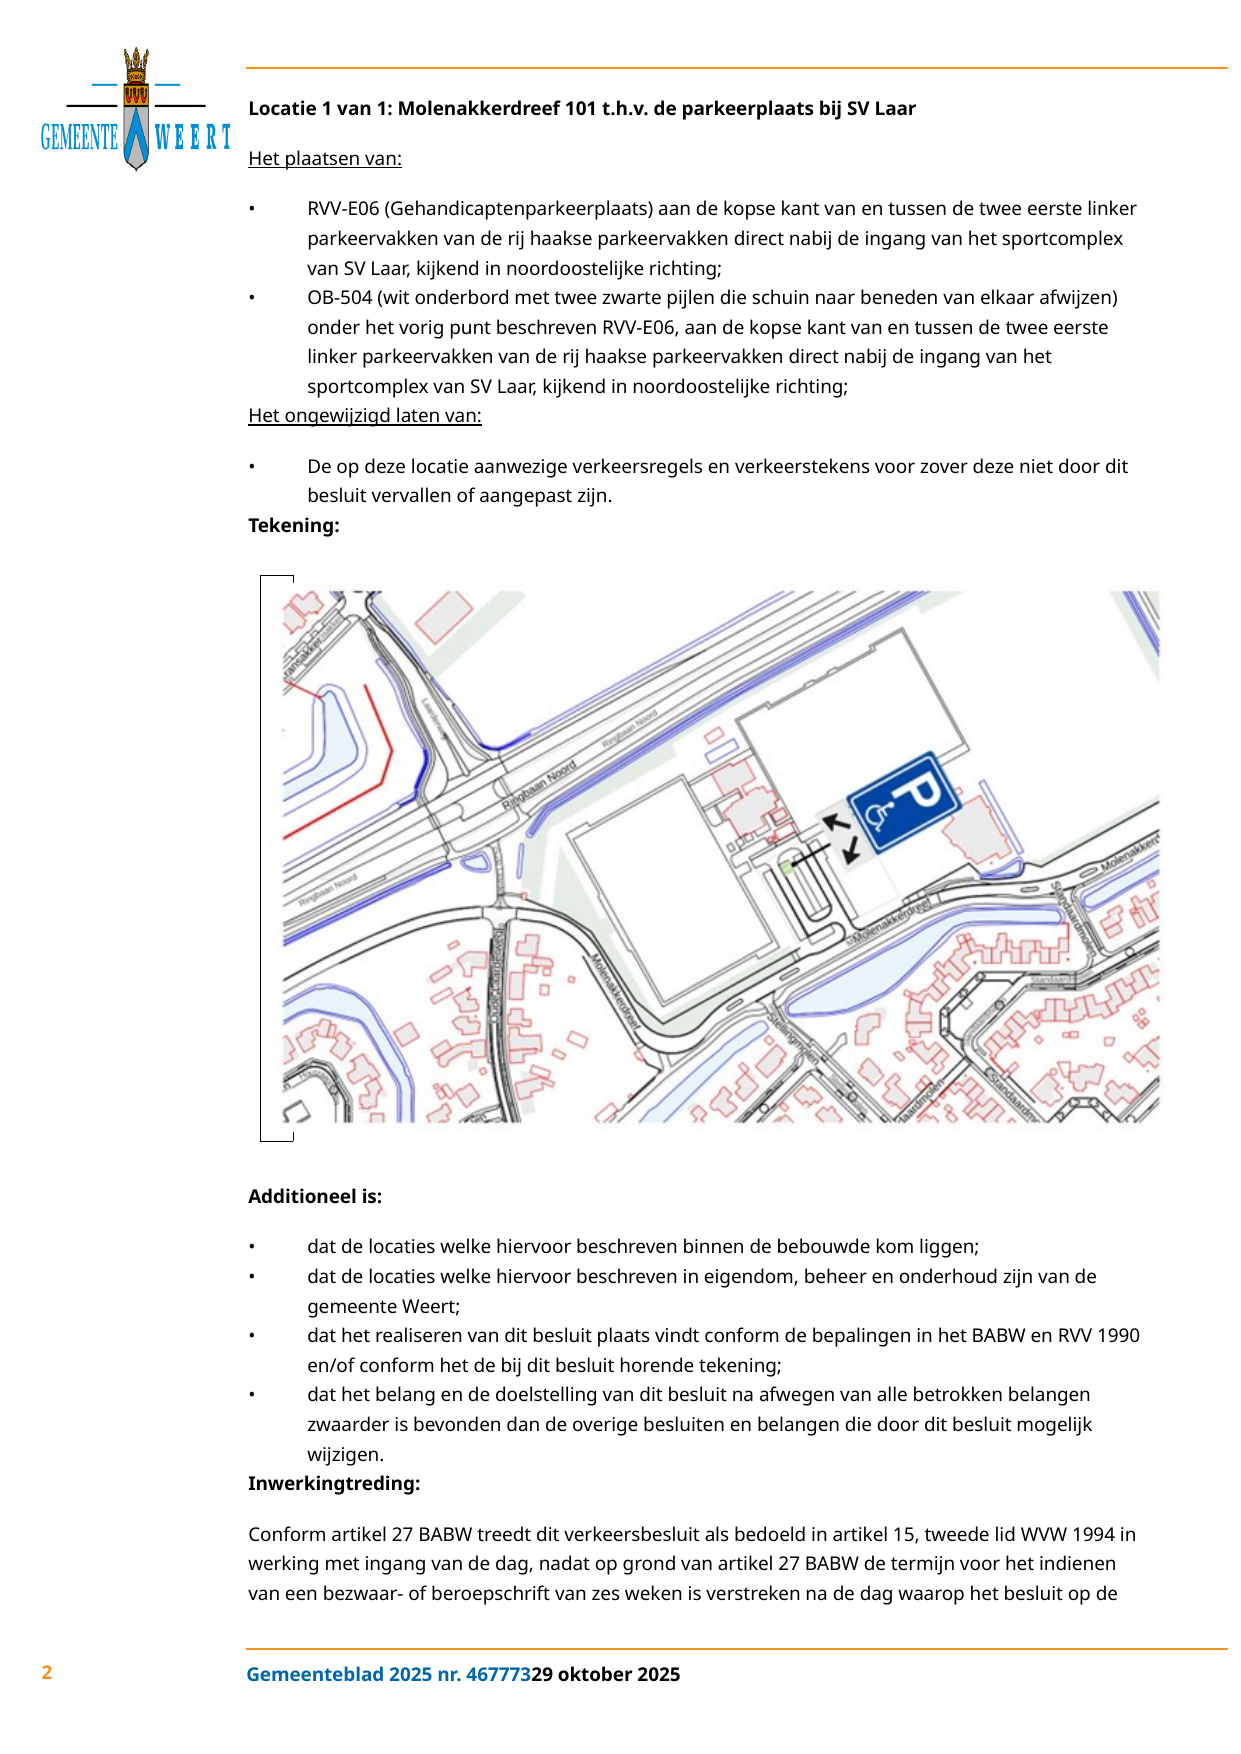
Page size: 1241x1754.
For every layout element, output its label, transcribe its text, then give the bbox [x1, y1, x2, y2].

list dat het realiseren van dit besluit plaats vindt conform de bepalingen in het BABW en RVV 1990 en/of conform het de bij dit besluit horende tekening; [248, 1322, 1152, 1378]
text Conform artikel 27 BABW treedt dit verkeersbesluit als bedoeld in artikel 15, tweede lid WVW 1994 in werking met ingang van de dag, nadat op grond van artikel 27 BABW de termijn voor het indienen van een bezwaar- of beroepschrift van zes weken is verstreken na de dag waarop het besluit op de [248, 1521, 1152, 1606]
list OB-504 (wit onderbord met twee zwarte pijlen die schuin naar beneden van elkaar afwijzen) onder het vorig punt beschreven RVV-E06, aan de kopse kant van en tussen de twee eerste linker parkeervakken van de rij haakse parkeervakken direct nabij de ingang van het sportcomplex van SV Laar, kijkend in noordoostelijke richting; [248, 284, 1152, 399]
list De op deze locatie aanwezige verkeersregels en verkeerstekens voor zover deze niet door dit besluit vervallen of aangepast zijn. [248, 453, 1152, 508]
text Tekening: [248, 512, 1152, 538]
text Additioneel is: [248, 1183, 1152, 1209]
text Het ongewijzigd laten van: [248, 403, 1152, 428]
list RVV-E06 (Gehandicaptenparkeerplaats) aan de kopse kant van en tussen de twee eerste linker parkeervakken van de rij haakse parkeervakken direct nabij de ingang van het sportcomplex van SV Laar, kijkend in noordoostelijke richting; [248, 196, 1152, 281]
text Het plaatsen van: [248, 145, 1152, 171]
text Inwerkingtreding: [248, 1470, 1152, 1496]
picture [41, 47, 231, 172]
text Locatie 1 van 1: Molenakkerdreef 101 t.h.v. de parkeerplaats bij SV Laar [248, 95, 1152, 121]
list dat de locaties welke hiervoor beschreven in eigendom, beheer en onderhoud zijn van de gemeente Weert; [248, 1263, 1152, 1318]
list dat de locaties welke hiervoor beschreven binnen de bebouwde kom liggen; [248, 1234, 1152, 1259]
list dat het belang en de doelstelling van dit besluit na afwegen van alle betrokken belangen zwaarder is bevonden dan de overige besluiten en belangen die door dit besluit mogelijk wijzigen. [248, 1382, 1152, 1466]
picture [268, 583, 1173, 1132]
